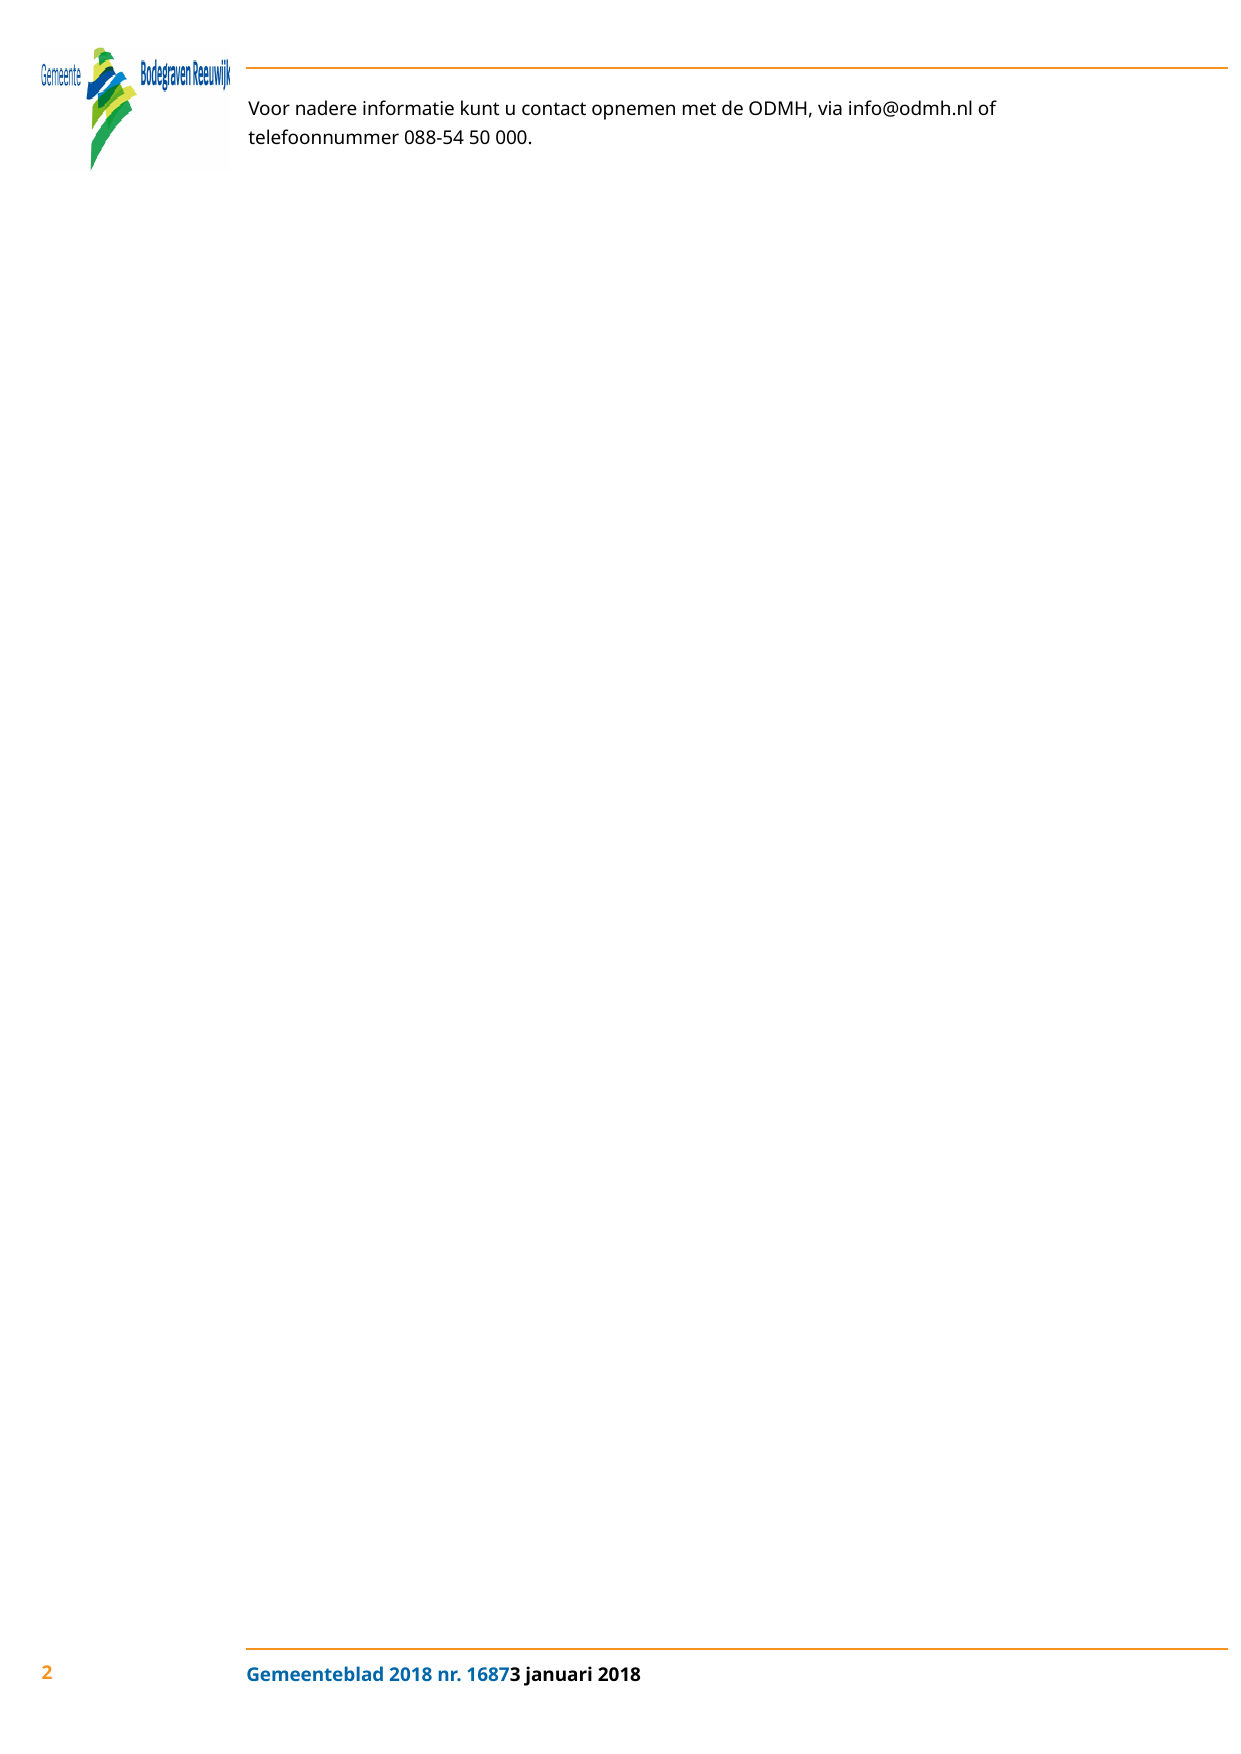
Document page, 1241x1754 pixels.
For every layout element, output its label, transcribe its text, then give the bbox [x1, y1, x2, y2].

text Voor nadere informatie kunt u contact opnemen met de ODMH, via info@odmh.nl of telefoonnummer 088-54 50 000. [248, 95, 1152, 150]
picture [41, 47, 231, 172]
